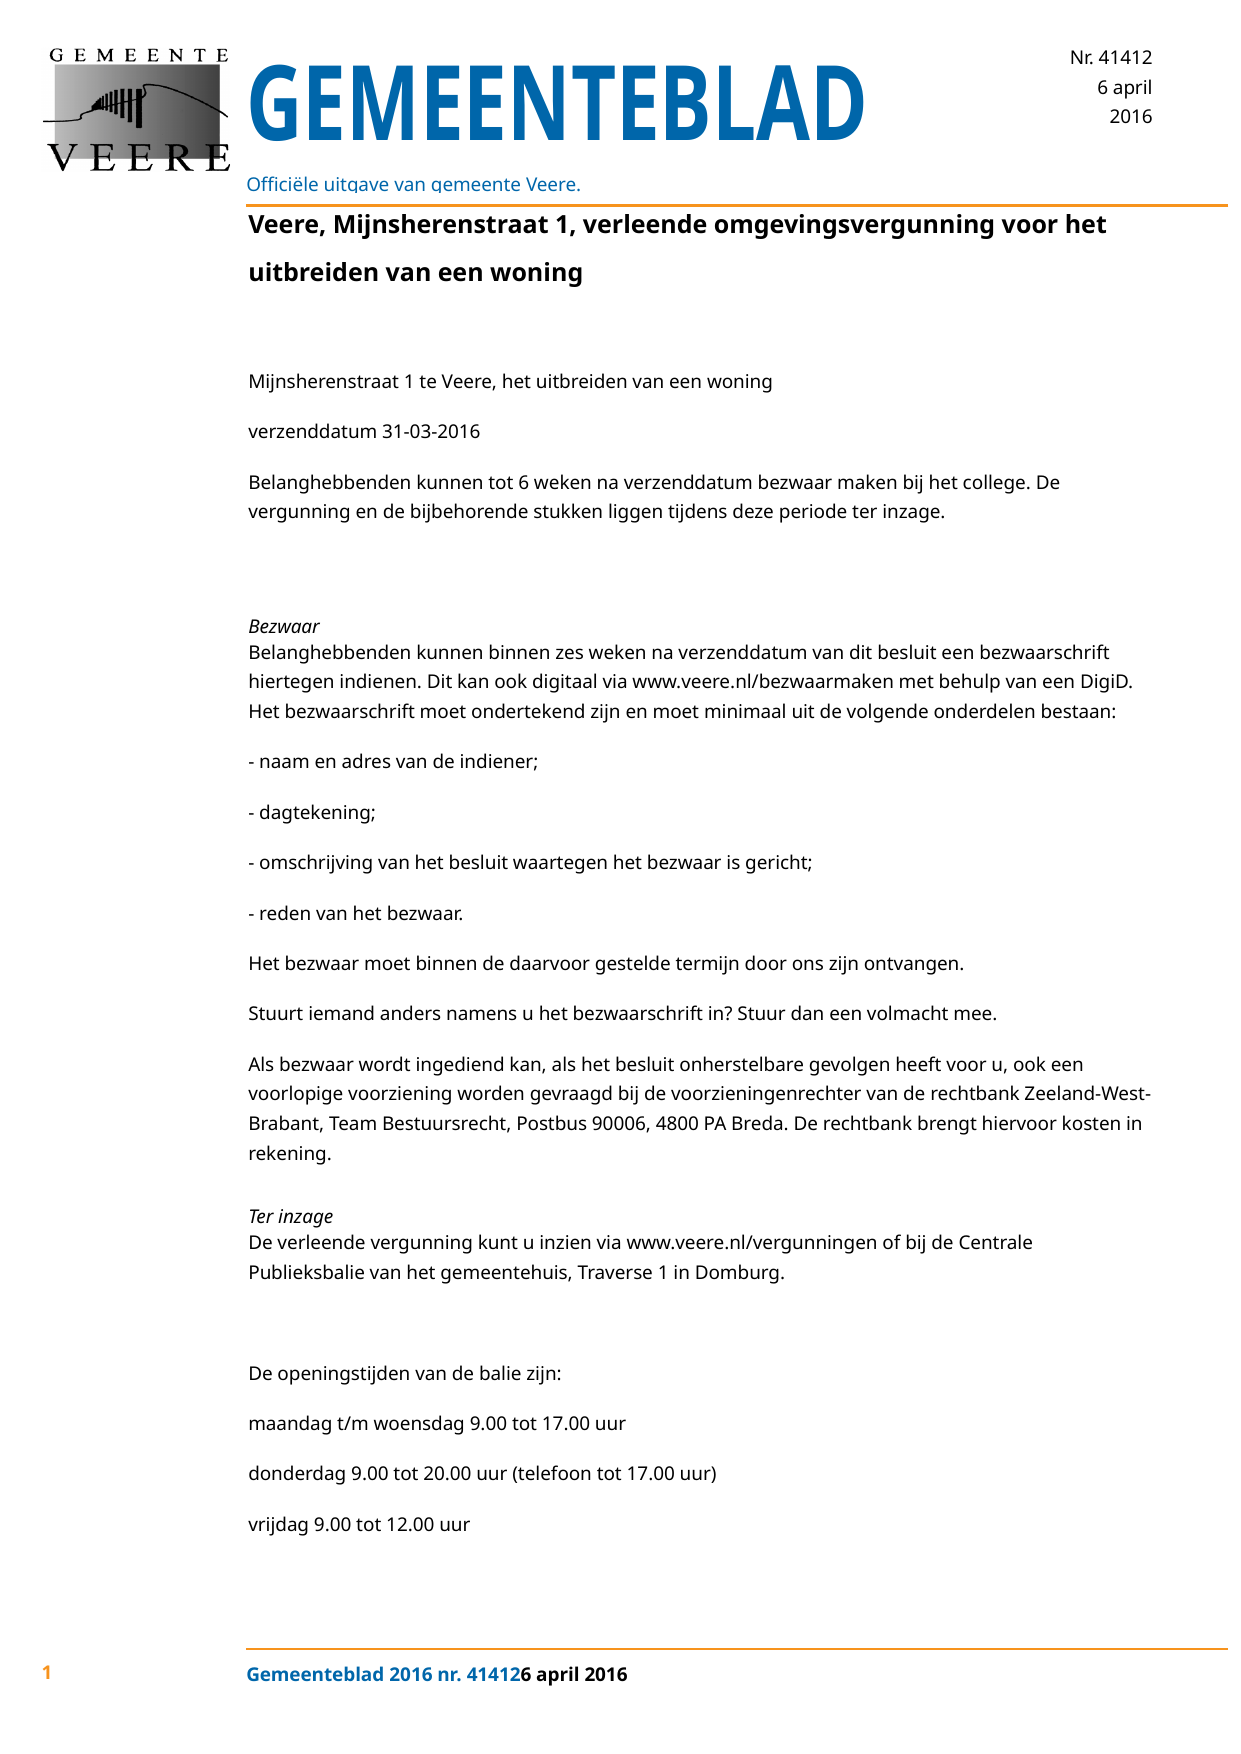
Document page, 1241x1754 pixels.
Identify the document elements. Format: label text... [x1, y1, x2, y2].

text Ter inzage [248, 1204, 1152, 1229]
text Belanghebbenden kunnen tot 6 weken na verzenddatum bezwaar maken bij het college. De vergunning en de bijbehorende stukken liggen tijdens deze periode ter inzage. [248, 469, 1152, 524]
text Veere, Mijnsherenstraat 1, verleende omgevingsvergunning voor het uitbreiden van een woning [248, 207, 1152, 288]
text vrijdag 9.00 tot 12.00 uur [248, 1511, 1152, 1537]
text Mijnsherenstraat 1 te Veere, het uitbreiden van een woning [248, 368, 1152, 394]
text - omschrijving van het besluit waartegen het bezwaar is gericht; [248, 849, 1152, 875]
text Stuurt iemand anders namens u het bezwaarschrift in? Stuur dan een volmacht mee. [248, 1001, 1152, 1026]
text - reden van het bezwaar. [248, 900, 1152, 925]
text Bezwaar [248, 613, 1152, 639]
text verzenddatum 31-03-2016 [248, 419, 1152, 444]
text donderdag 9.00 tot 20.00 uur (telefoon tot 17.00 uur) [248, 1461, 1152, 1486]
picture [41, 47, 231, 172]
text - dagtekening; [248, 799, 1152, 824]
text - naam en adres van de indiener; [248, 748, 1152, 774]
text Het bezwaar moet binnen de daarvoor gestelde termijn door ons zijn ontvangen. [248, 950, 1152, 976]
text Als bezwaar wordt ingediend kan, als het besluit onherstelbare gevolgen heeft voor u, ook een voorlopige voorziening worden gevraagd bij de voorzieningenrechter van de rechtbank Zeeland-West-Brabant, Team Bestuursrecht, Postbus 90006, 4800 PA Breda. De rechtbank brengt hiervoor kosten in rekening. [248, 1051, 1152, 1165]
text De openingstijden van de balie zijn: [248, 1360, 1152, 1386]
text Belanghebbenden kunnen binnen zes weken na verzenddatum van dit besluit een bezwaarschrift hiertegen indienen. Dit kan ook digitaal via www.veere.nl/bezwaarmaken met behulp van een DigiD. Het bezwaarschrift moet ondertekend zijn en moet minimaal uit de volgende onderdelen bestaan: [248, 639, 1152, 724]
text maandag t/m woensdag 9.00 tot 17.00 uur [248, 1410, 1152, 1436]
text De verleende vergunning kunt u inzien via www.veere.nl/vergunningen of bij de Centrale Publieksbalie van het gemeentehuis, Traverse 1 in Domburg. [248, 1229, 1152, 1285]
